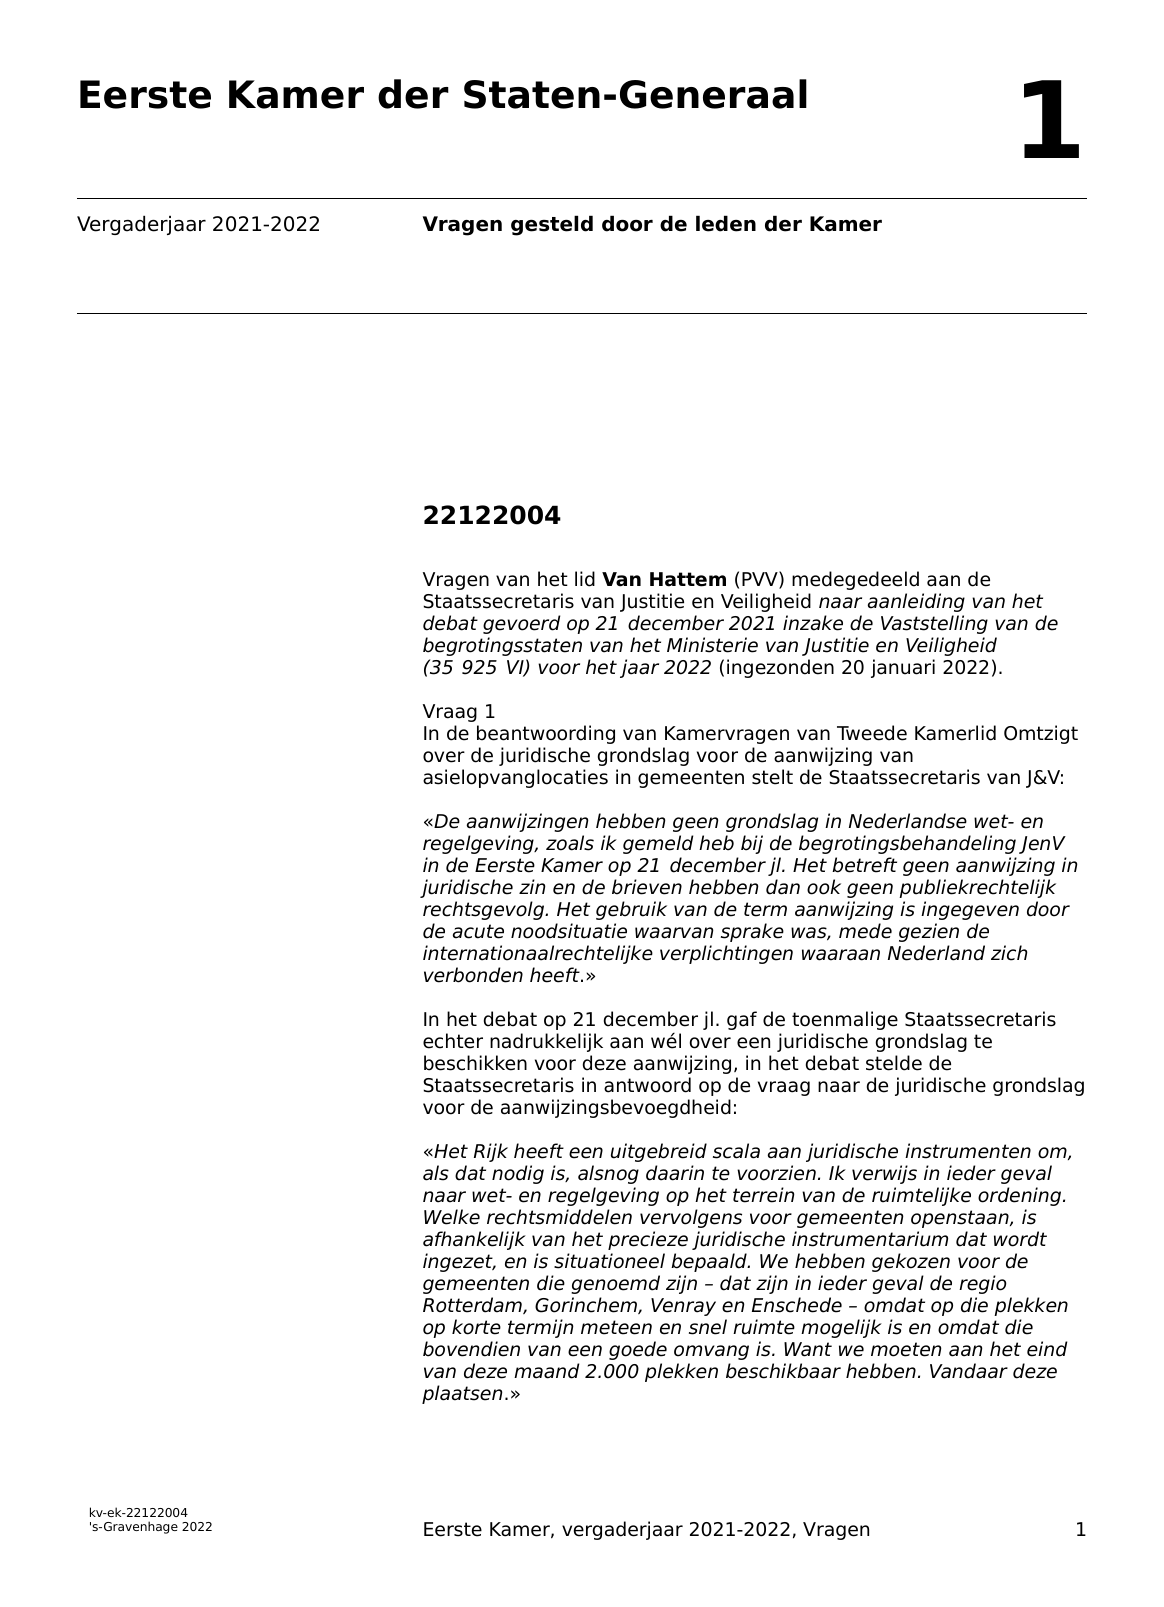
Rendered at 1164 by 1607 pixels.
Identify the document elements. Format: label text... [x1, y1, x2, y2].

table_cell Vragen gesteld door de leden der Kamer [422, 199, 1087, 313]
text kv-ek-22122004 [88, 1506, 323, 1520]
text 's-Gravenhage 2022 [88, 1520, 323, 1534]
text «Het Rijk heeft een uitgebreid scala aan juridische instrumenten om, als dat nodig is, alsnog daarin te voorzien. Ik verwijs in ieder geval naar wet- en regelgeving op het terrein van de ruimtelijke ordening. Welke rechtsmiddelen vervolgens voor gemeenten openstaan, is afhankelijk van het precieze juridische instrumentarium dat wordt ingezet, en is situationeel bepaald. We hebben gekozen voor de gemeenten die genoemd zijn – dat zijn in ieder geval de regio Rotterdam, Gorinchem, Venray en Enschede – omdat op die plekken op korte termijn meteen en snel ruimte mogelijk is en omdat die bovendien van een goede omvang is. Want we moeten aan het eind van deze maand 2.000 plekken beschikbaar hebben. Vandaar deze plaatsen.» [422, 1141, 1087, 1405]
text Vragen van het lid Van Hattem (PVV) medegedeeld aan de Staatssecretaris van Justitie en Veiligheid naar aanleiding van het debat gevoerd op 21 december 2021 inzake de Vaststelling van de begrotingsstaten van het Ministerie van Justitie en Veiligheid (35 925 VI) voor het jaar 2022 (ingezonden 20 januari 2022). [422, 569, 1087, 679]
text In de beantwoording van Kamervragen van Tweede Kamerlid Omtzigt over de juridische grondslag voor de aanwijzing van asielopvanglocaties in gemeenten stelt de Staatssecretaris van J&V: [422, 723, 1087, 789]
table_cell Vergaderjaar 2021-2022 [77, 199, 422, 313]
text «De aanwijzingen hebben geen grondslag in Nederlandse wet- en regelgeving, zoals ik gemeld heb bij de begrotingsbehandeling JenV in de Eerste Kamer op 21 december jl. Het betreft geen aanwijzing in juridische zin en de brieven hebben dan ook geen publiekrechtelijk rechtsgevolg. Het gebruik van de term aanwijzing is ingegeven door de acute noodsituatie waarvan sprake was, mede gezien de internationaalrechtelijke verplichtingen waaraan Nederland zich verbonden heeft.» [422, 811, 1087, 987]
text Vraag 1 [422, 701, 1087, 723]
text 22122004 [422, 501, 1087, 531]
table_header Eerste Kamer der Staten-Generaal [77, 59, 886, 198]
text In het debat op 21 december jl. gaf de toenmalige Staatssecretaris echter nadrukkelijk aan wél over een juridische grondslag te beschikken voor deze aanwijzing, in het debat stelde de Staatssecretaris in antwoord op de vraag naar de juridische grondslag voor de aanwijzingsbevoegdheid: [422, 1009, 1087, 1119]
table_header 1 [886, 59, 1087, 198]
